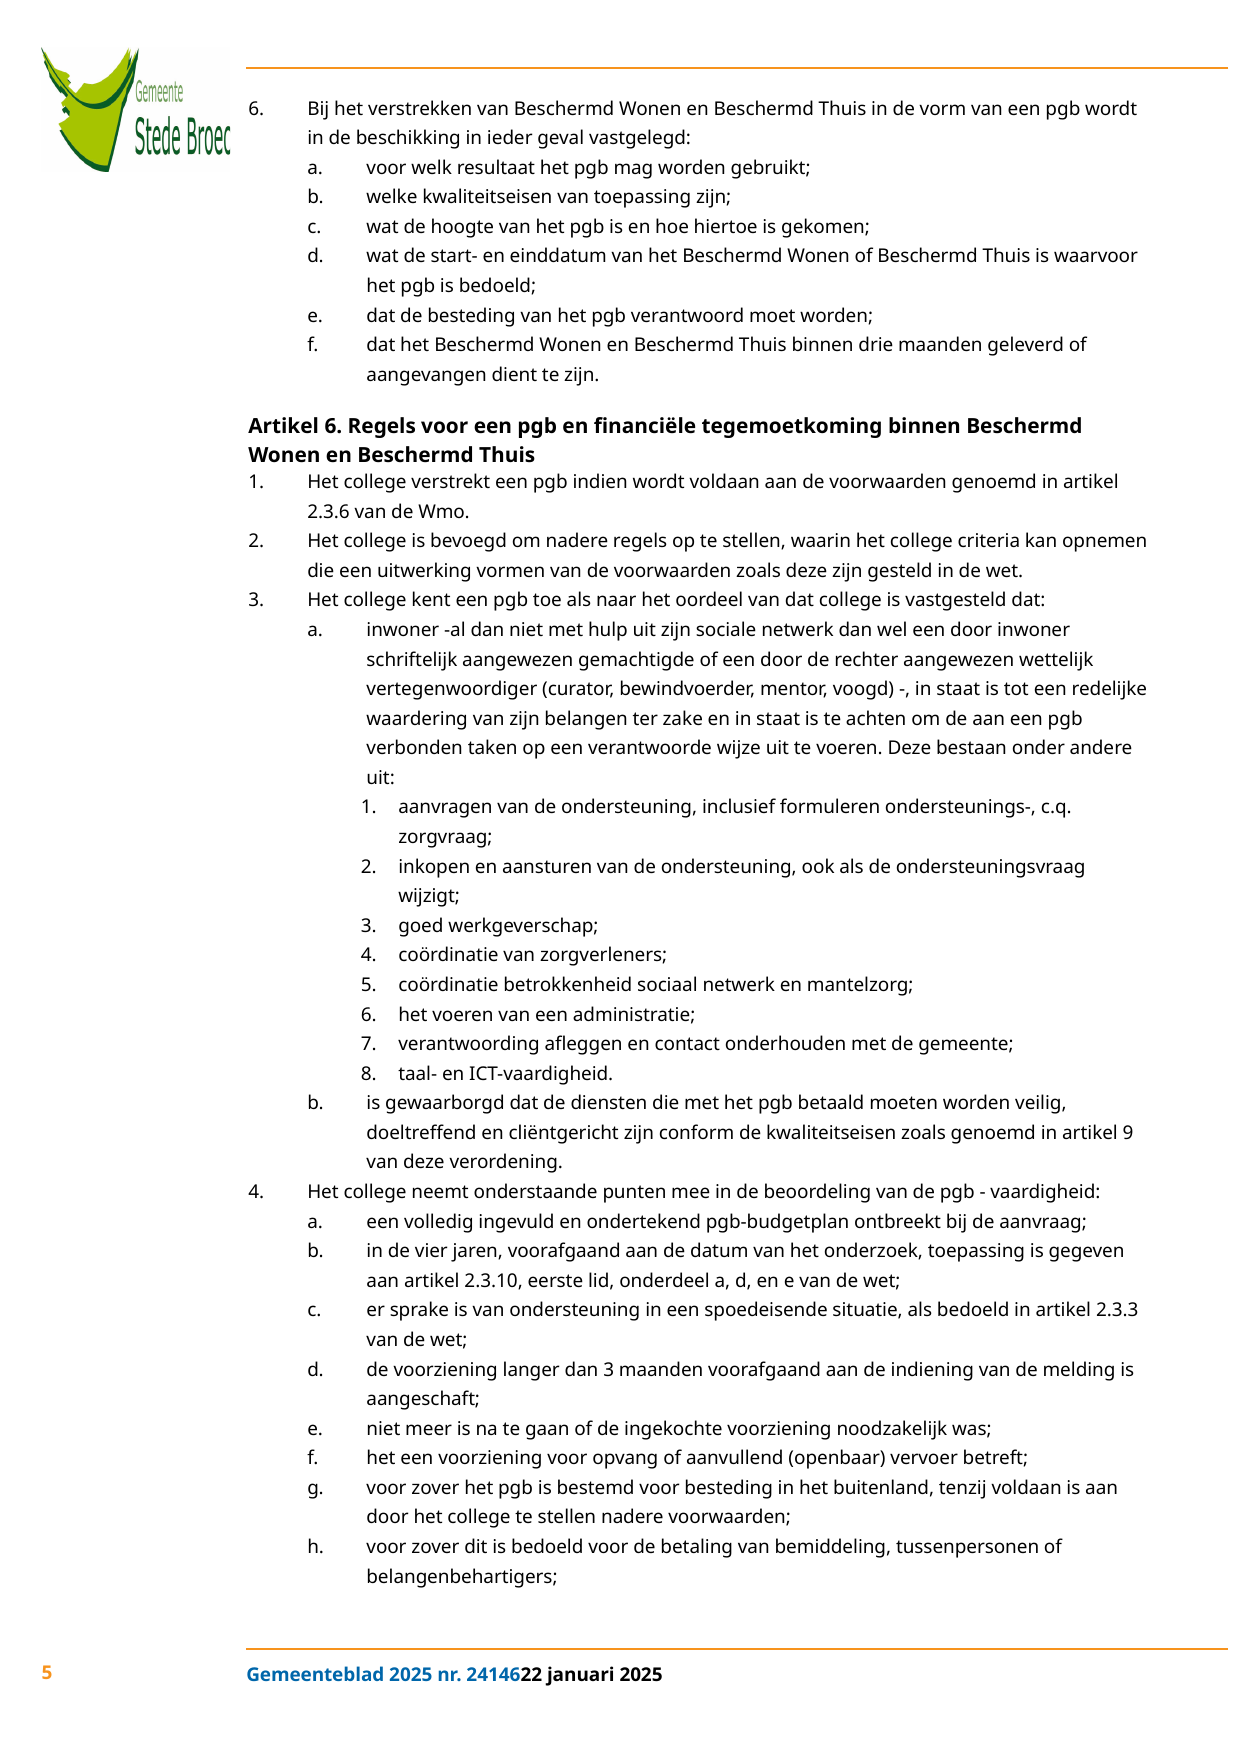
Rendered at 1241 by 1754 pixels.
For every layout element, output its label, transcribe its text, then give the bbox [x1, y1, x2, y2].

list wat de start- en einddatum van het Beschermd Wonen of Beschermd Thuis is waarvoor het pgb is bedoeld; [307, 243, 1152, 298]
list het voeren van een administratie; [361, 1001, 1152, 1027]
list niet meer is na te gaan of de ingekochte voorziening noodzakelijk was; [307, 1415, 1152, 1441]
list dat het Beschermd Wonen en Beschermd Thuis binnen drie maanden geleverd of aangevangen dient te zijn. [307, 331, 1152, 387]
picture [41, 47, 231, 172]
list Bij het verstrekken van Beschermd Wonen en Beschermd Thuis in de vorm van een pgb wordt in de beschikking in ieder geval vastgelegd: [248, 95, 1152, 150]
list inkopen en aansturen van de ondersteuning, ook als de ondersteuningsvraag wijzigt; [361, 853, 1152, 908]
list dat de besteding van het pgb verantwoord moet worden; [307, 302, 1152, 328]
list in de vier jaren, voorafgaand aan de datum van het onderzoek, toepassing is gegeven aan artikel 2.3.10, eerste lid, onderdeel a, d, en e van de wet; [307, 1237, 1152, 1293]
list wat de hoogte van het pgb is en hoe hiertoe is gekomen; [307, 213, 1152, 239]
list goed werkgeverschap; [361, 912, 1152, 938]
list taal- en ICT-vaardigheid. [361, 1060, 1152, 1086]
list een volledig ingevuld en ondertekend pgb-budgetplan ontbreekt bij de aanvraag; [307, 1208, 1152, 1234]
list Het college kent een pgb toe als naar het oordeel van dat college is vastgesteld dat: [248, 587, 1152, 612]
list het een voorziening voor opvang of aanvullend (openbaar) vervoer betreft; [307, 1444, 1152, 1470]
list verantwoording afleggen en contact onderhouden met de gemeente; [361, 1030, 1152, 1056]
list Het college neemt onderstaande punten mee in de beoordeling van de pgb - vaardigheid: [248, 1178, 1152, 1204]
list voor welk resultaat het pgb mag worden gebruikt; [307, 154, 1152, 180]
list welke kwaliteitseisen van toepassing zijn; [307, 183, 1152, 209]
list Het college is bevoegd om nadere regels op te stellen, waarin het college criteria kan opnemen die een uitwerking vormen van de voorwaarden zoals deze zijn gesteld in de wet. [248, 527, 1152, 583]
list Het college verstrekt een pgb indien wordt voldaan aan de voorwaarden genoemd in artikel 2.3.6 van de Wmo. [248, 468, 1152, 524]
list is gewaarborgd dat de diensten die met het pgb betaald moeten worden veilig, doeltreffend en cliëntgericht zijn conform de kwaliteitseisen zoals genoemd in artikel 9 van deze verordening. [307, 1089, 1152, 1174]
list coördinatie betrokkenheid sociaal netwerk en mantelzorg; [361, 971, 1152, 997]
list inwoner -al dan niet met hulp uit zijn sociale netwerk dan wel een door inwoner schriftelijk aangewezen gemachtigde of een door de rechter aangewezen wettelijk vertegenwoordiger (curator, bewindvoerder, mentor, voogd) -, in staat is tot een redelijke waardering van zijn belangen ter zake en in staat is te achten om de aan een pgb verbonden taken op een verantwoorde wijze uit te voeren. Deze bestaan onder andere uit: [307, 616, 1152, 790]
list voor zover het pgb is bestemd voor besteding in het buitenland, tenzij voldaan is aan door het college te stellen nadere voorwaarden; [307, 1474, 1152, 1529]
list de voorziening langer dan 3 maanden voorafgaand aan de indiening van de melding is aangeschaft; [307, 1356, 1152, 1411]
text Artikel 6. Regels voor een pgb en financiële tegemoetkoming binnen Beschermd Wonen en Beschermd Thuis [248, 411, 1152, 468]
list aanvragen van de ondersteuning, inclusief formuleren ondersteunings-, c.q. zorgvraag; [361, 794, 1152, 849]
list voor zover dit is bedoeld voor de betaling van bemiddeling, tussenpersonen of belangenbehartigers; [307, 1533, 1152, 1589]
list coördinatie van zorgverleners; [361, 942, 1152, 967]
list er sprake is van ondersteuning in een spoedeisende situatie, als bedoeld in artikel 2.3.3 van de wet; [307, 1297, 1152, 1352]
